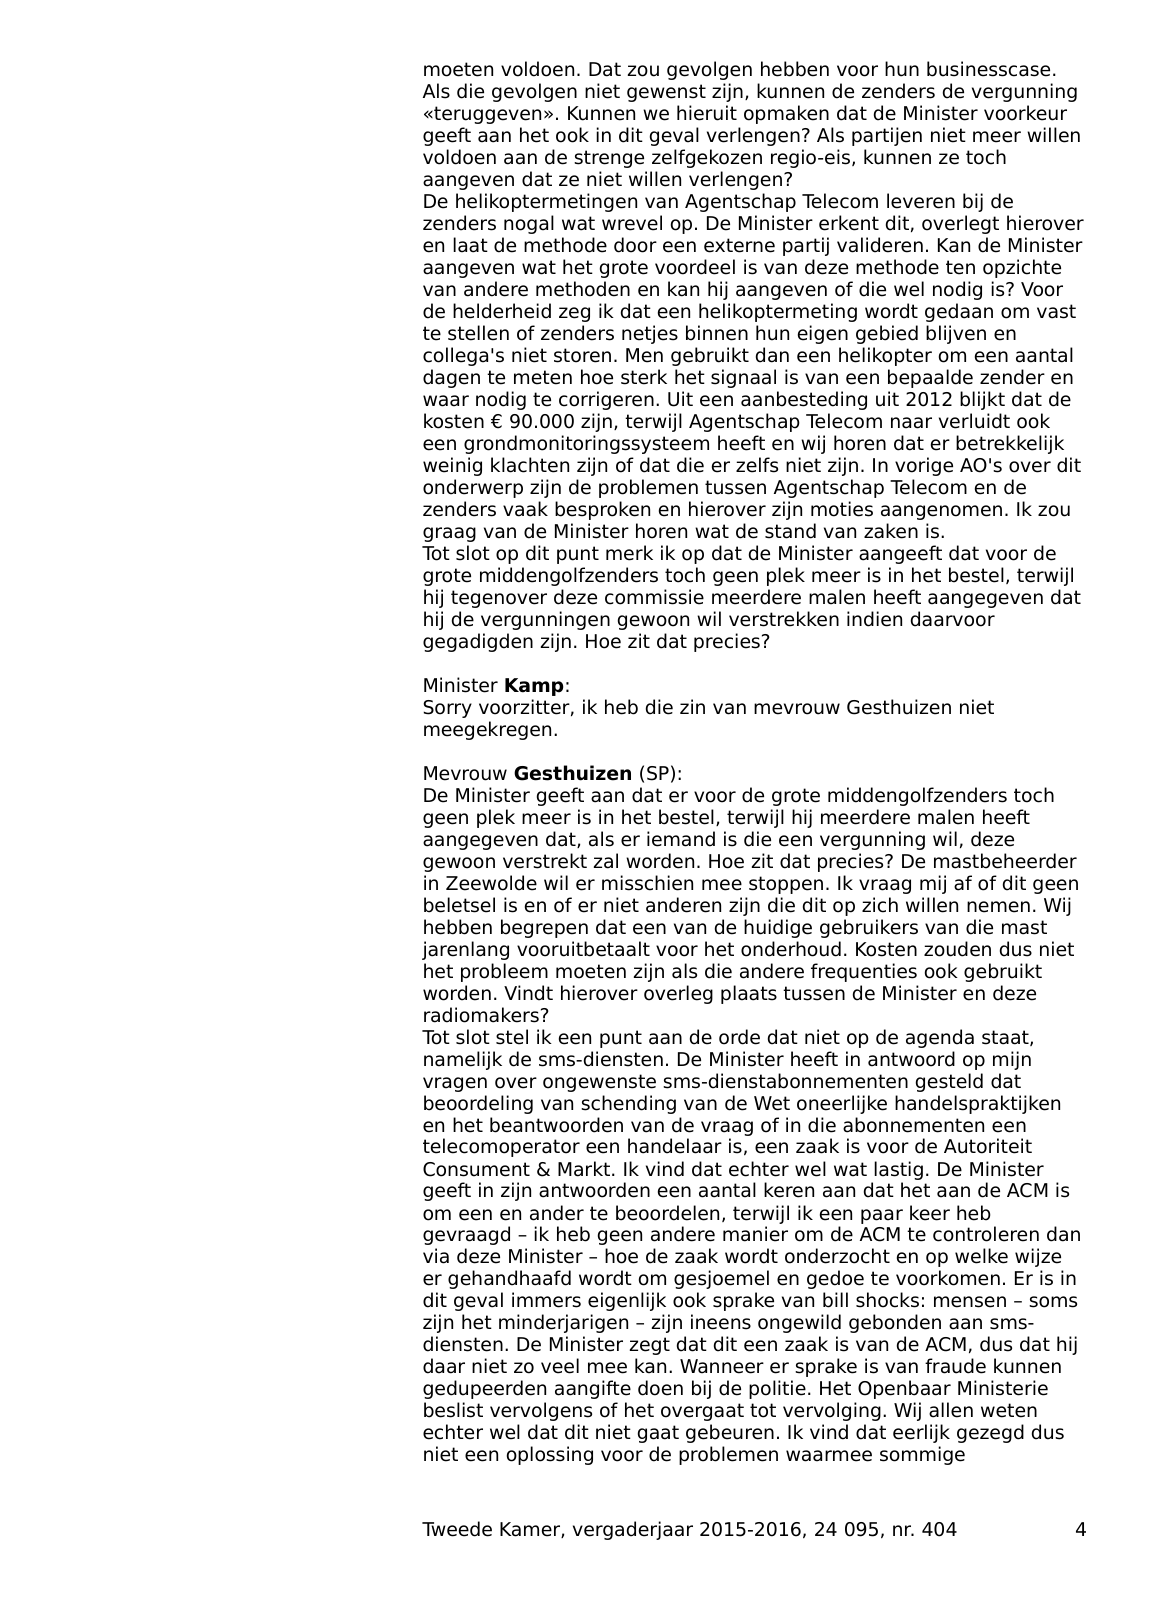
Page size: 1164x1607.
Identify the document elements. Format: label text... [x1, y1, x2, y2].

text moeten voldoen. Dat zou gevolgen hebben voor hun businesscase. Als die gevolgen niet gewenst zijn, kunnen de zenders de vergunning «teruggeven». Kunnen we hieruit opmaken dat de Minister voorkeur geeft aan het ook in dit geval verlengen? Als partijen niet meer willen voldoen aan de strenge zelfgekozen regio-eis, kunnen ze toch aangeven dat ze niet willen verlengen? [422, 59, 1087, 191]
text Minister Kamp: [422, 675, 1087, 697]
text De Minister geeft aan dat er voor de grote middengolfzenders toch geen plek meer is in het bestel, terwijl hij meerdere malen heeft aangegeven dat, als er iemand is die een vergunning wil, deze gewoon verstrekt zal worden. Hoe zit dat precies? De mastbeheerder in Zeewolde wil er misschien mee stoppen. Ik vraag mij af of dit geen beletsel is en of er niet anderen zijn die dit op zich willen nemen. Wij hebben begrepen dat een van de huidige gebruikers van die mast jarenlang vooruitbetaalt voor het onderhoud. Kosten zouden dus niet het probleem moeten zijn als die andere frequenties ook gebruikt worden. Vindt hierover overleg plaats tussen de Minister en deze radiomakers? [422, 785, 1087, 1027]
text Mevrouw Gesthuizen (SP): [422, 763, 1087, 785]
text De helikoptermetingen van Agentschap Telecom leveren bij de zenders nogal wat wrevel op. De Minister erkent dit, overlegt hierover en laat de methode door een externe partij valideren. Kan de Minister aangeven wat het grote voordeel is van deze methode ten opzichte van andere methoden en kan hij aangeven of die wel nodig is? Voor de helderheid zeg ik dat een helikoptermeting wordt gedaan om vast te stellen of zenders netjes binnen hun eigen gebied blijven en collega's niet storen. Men gebruikt dan een helikopter om een aantal dagen te meten hoe sterk het signaal is van een bepaalde zender en waar nodig te corrigeren. Uit een aanbesteding uit 2012 blijkt dat de kosten € 90.000 zijn, terwijl Agentschap Telecom naar verluidt ook een grondmonitoringssysteem heeft en wij horen dat er betrekkelijk weinig klachten zijn of dat die er zelfs niet zijn. In vorige AO's over dit onderwerp zijn de problemen tussen Agentschap Telecom en de zenders vaak besproken en hierover zijn moties aangenomen. Ik zou graag van de Minister horen wat de stand van zaken is. [422, 191, 1087, 543]
text Sorry voorzitter, ik heb die zin van mevrouw Gesthuizen niet meegekregen. [422, 697, 1087, 741]
text Tot slot op dit punt merk ik op dat de Minister aangeeft dat voor de grote middengolfzenders toch geen plek meer is in het bestel, terwijl hij tegenover deze commissie meerdere malen heeft aangegeven dat hij de vergunningen gewoon wil verstrekken indien daarvoor gegadigden zijn. Hoe zit dat precies? [422, 543, 1087, 652]
text Tot slot stel ik een punt aan de orde dat niet op de agenda staat, namelijk de sms-diensten. De Minister heeft in antwoord op mijn vragen over ongewenste sms-dienstabonnementen gesteld dat beoordeling van schending van de Wet oneerlijke handelspraktijken en het beantwoorden van de vraag of in die abonnementen een telecomoperator een handelaar is, een zaak is voor de Autoriteit Consument & Markt. Ik vind dat echter wel wat lastig. De Minister geeft in zijn antwoorden een aantal keren aan dat het aan de ACM is om een en ander te beoordelen, terwijl ik een paar keer heb gevraagd – ik heb geen andere manier om de ACM te controleren dan via deze Minister – hoe de zaak wordt onderzocht en op welke wijze er gehandhaafd wordt om gesjoemel en gedoe te voorkomen. Er is in dit geval immers eigenlijk ook sprake van bill shocks: mensen – soms zijn het minderjarigen – zijn ineens ongewild gebonden aan sms-diensten. De Minister zegt dat dit een zaak is van de ACM, dus dat hij daar niet zo veel mee kan. Wanneer er sprake is van fraude kunnen gedupeerden aangifte doen bij de politie. Het Openbaar Ministerie beslist vervolgens of het overgaat tot vervolging. Wij allen weten echter wel dat dit niet gaat gebeuren. Ik vind dat eerlijk gezegd dus niet een oplossing voor de problemen waarmee sommige [422, 1027, 1087, 1466]
